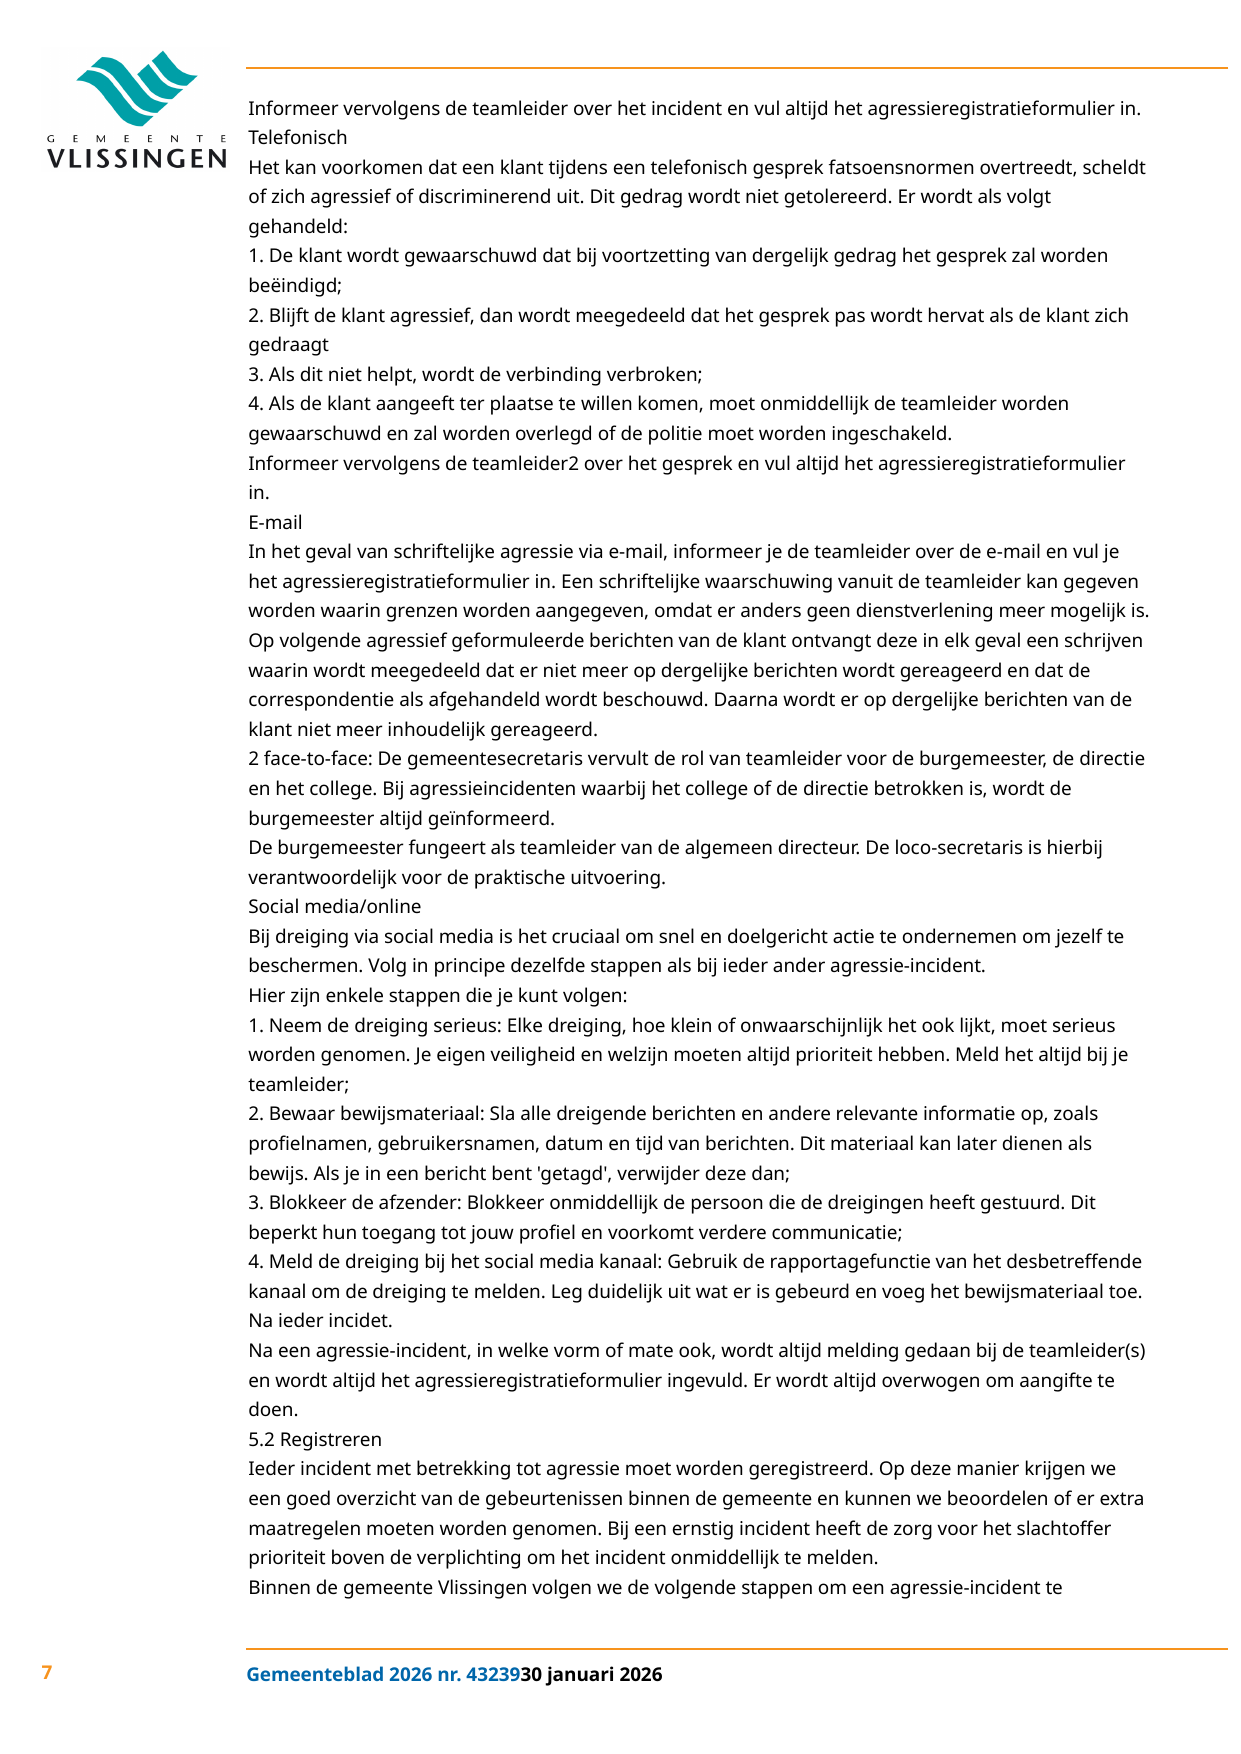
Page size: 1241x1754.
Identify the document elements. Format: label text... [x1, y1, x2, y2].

text Bij dreiging via social media is het cruciaal om snel en doelgericht actie te ondernemen om jezelf te beschermen. Volg in principe dezelfde stappen als bij ieder ander agressie-incident. [248, 923, 1152, 978]
text 2. Bewaar bewijsmateriaal: Sla alle dreigende berichten en andere relevante informatie op, zoals profielnamen, gebruikersnamen, datum en tijd van berichten. Dit materiaal kan later dienen als bewijs. Als je in een bericht bent 'getagd', verwijder deze dan; [248, 1101, 1152, 1186]
text 3. Blokkeer de afzender: Blokkeer onmiddellijk de persoon die de dreigingen heeft gestuurd. Dit beperkt hun toegang tot jouw profiel en voorkomt verdere communicatie; [248, 1189, 1152, 1245]
text Informeer vervolgens de teamleider2 over het gesprek en vul altijd het agressieregistratieformulier in. [248, 450, 1152, 505]
text Social media/online [248, 893, 1152, 919]
picture [41, 47, 231, 172]
text 1. De klant wordt gewaarschuwd dat bij voortzetting van dergelijk gedrag het gesprek zal worden beëindigd; [248, 243, 1152, 298]
text De burgemeester fungeert als teamleider van de algemeen directeur. De loco-secretaris is hierbij verantwoordelijk voor de praktische uitvoering. [248, 834, 1152, 890]
text Ieder incident met betrekking tot agressie moet worden geregistreerd. Op deze manier krijgen we een goed overzicht van de gebeurtenissen binnen de gemeente en kunnen we beoordelen of er extra maatregelen moeten worden genomen. Bij een ernstig incident heeft de zorg voor het slachtoffer prioriteit boven de verplichting om het incident onmiddellijk te melden. [248, 1456, 1152, 1570]
text Op volgende agressief geformuleerde berichten van de klant ontvangt deze in elk geval een schrijven waarin wordt meegedeeld dat er niet meer op dergelijke berichten wordt gereageerd en dat de correspondentie als afgehandeld wordt beschouwd. Daarna wordt er op dergelijke berichten van de klant niet meer inhoudelijk gereageerd. [248, 627, 1152, 742]
text 4. Als de klant aangeeft ter plaatse te willen komen, moet onmiddellijk de teamleider worden gewaarschuwd en zal worden overlegd of de politie moet worden ingeschakeld. [248, 391, 1152, 446]
text Binnen de gemeente Vlissingen volgen we de volgende stappen om een agressie-incident te [248, 1574, 1152, 1600]
text Informeer vervolgens de teamleider over het incident en vul altijd het agressieregistratieformulier in. [248, 95, 1152, 121]
text In het geval van schriftelijke agressie via e-mail, informeer je de teamleider over de e-mail en vul je het agressieregistratieformulier in. Een schriftelijke waarschuwing vanuit de teamleider kan gegeven worden waarin grenzen worden aangegeven, omdat er anders geen dienstverlening meer mogelijk is. [248, 538, 1152, 623]
text E-mail [248, 509, 1152, 535]
text 2. Blijft de klant agressief, dan wordt meegedeeld dat het gesprek pas wordt hervat als de klant zich gedraagt [248, 302, 1152, 357]
text Het kan voorkomen dat een klant tijdens een telefonisch gesprek fatsoensnormen overtreedt, scheldt of zich agressief of discriminerend uit. Dit gedrag wordt niet getolereerd. Er wordt als volgt gehandeld: [248, 154, 1152, 239]
text 3. Als dit niet helpt, wordt de verbinding verbroken; [248, 361, 1152, 387]
text Na ieder incidet. [248, 1308, 1152, 1333]
text Hier zijn enkele stappen die je kunt volgen: [248, 982, 1152, 1008]
text Na een agressie-incident, in welke vorm of mate ook, wordt altijd melding gedaan bij de teamleider(s) en wordt altijd het agressieregistratieformulier ingevuld. Er wordt altijd overwogen om aangifte te doen. [248, 1337, 1152, 1422]
text 1. Neem de dreiging serieus: Elke dreiging, hoe klein of onwaarschijnlijk het ook lijkt, moet serieus worden genomen. Je eigen veiligheid en welzijn moeten altijd prioriteit hebben. Meld het altijd bij je teamleider; [248, 1012, 1152, 1097]
text 2 face-to-face: De gemeentesecretaris vervult de rol van teamleider voor de burgemeester, de directie en het college. Bij agressieincidenten waarbij het college of de directie betrokken is, wordt de burgemeester altijd geïnformeerd. [248, 746, 1152, 831]
text 5.2 Registreren [248, 1426, 1152, 1452]
text Telefonisch [248, 124, 1152, 150]
text 4. Meld de dreiging bij het social media kanaal: Gebruik de rapportagefunctie van het desbetreffende kanaal om de dreiging te melden. Leg duidelijk uit wat er is gebeurd en voeg het bewijsmateriaal toe. [248, 1248, 1152, 1304]
